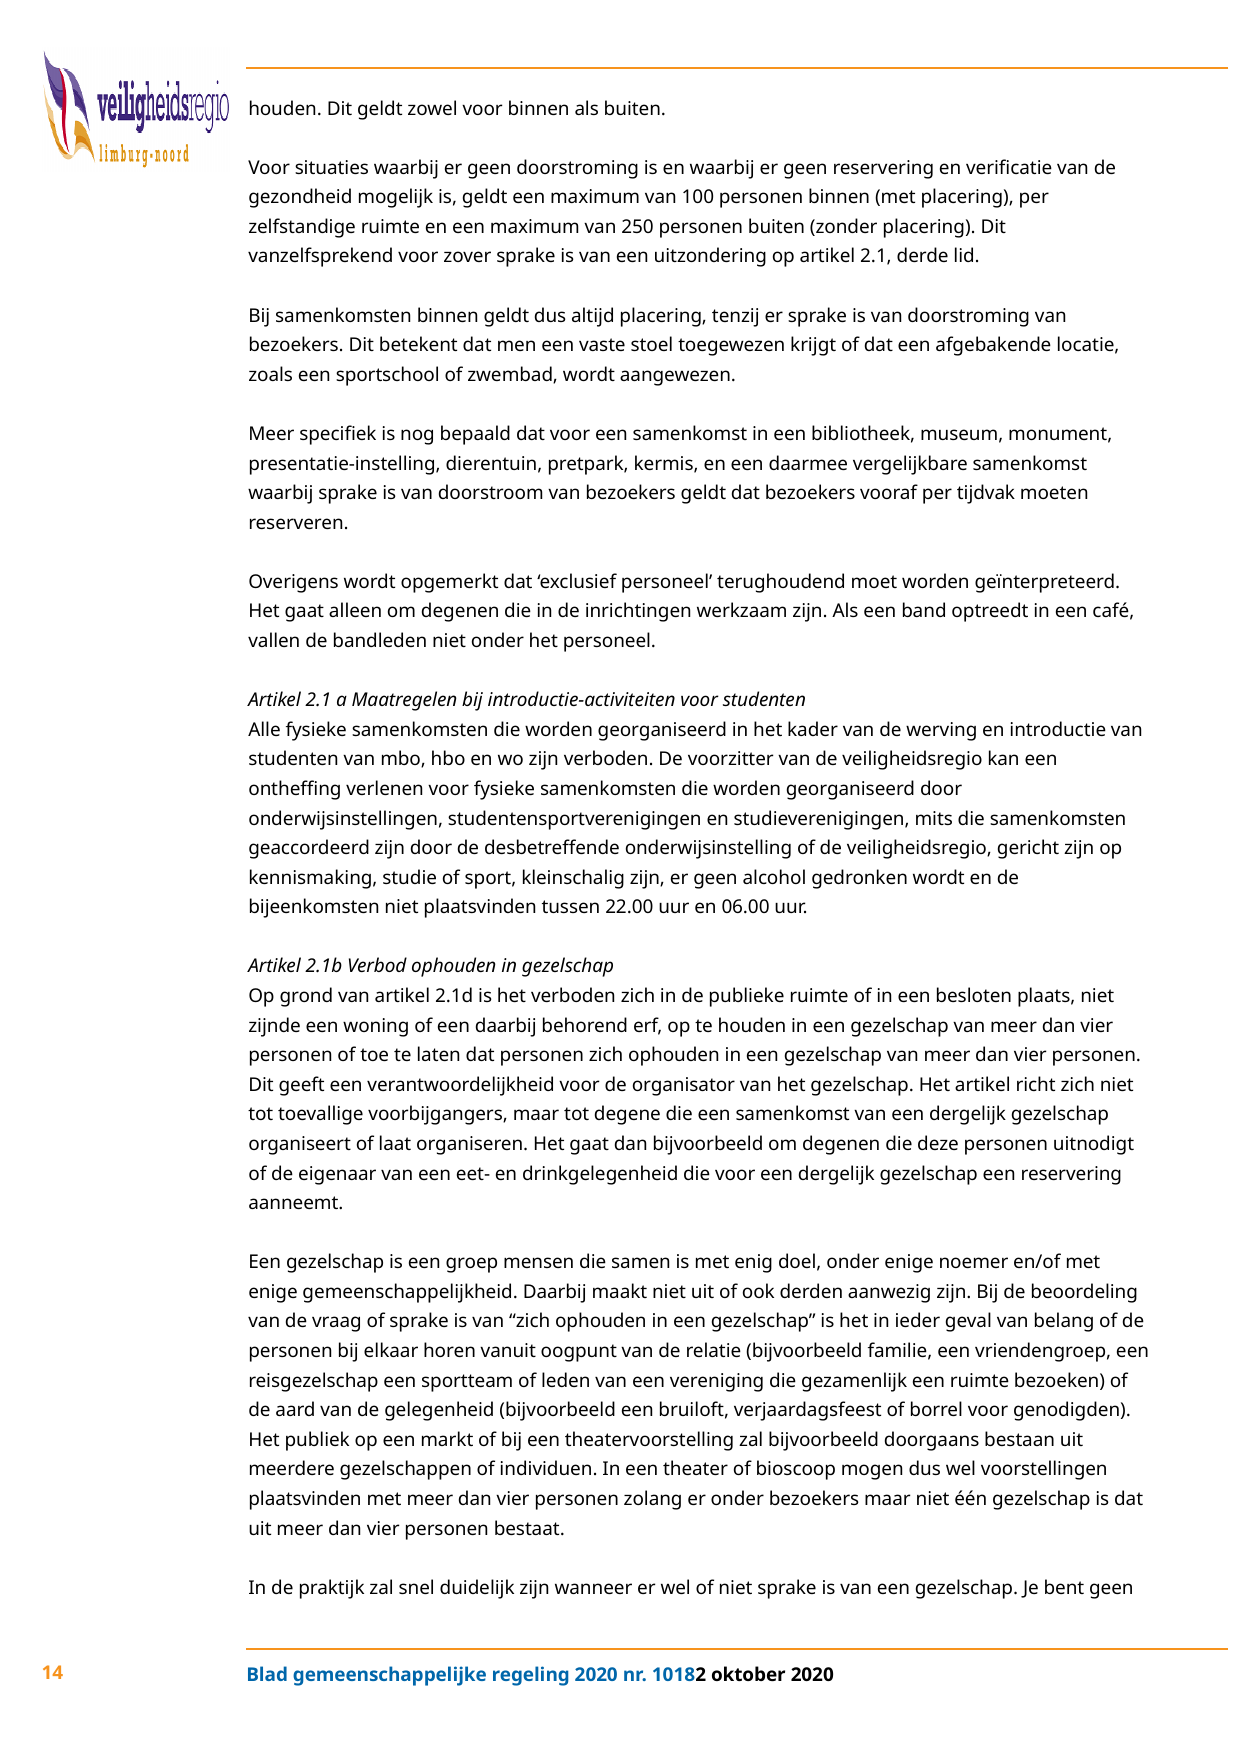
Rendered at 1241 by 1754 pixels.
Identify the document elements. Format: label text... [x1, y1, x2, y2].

text Op grond van artikel 2.1d is het verboden zich in de publieke ruimte of in een besloten plaats, niet zijnde een woning of een daarbij behorend erf, op te houden in een gezelschap van meer dan vier personen of toe te laten dat personen zich ophouden in een gezelschap van meer dan vier personen. Dit geeft een verantwoordelijkheid voor de organisator van het gezelschap. Het artikel richt zich niet tot toevallige voorbijgangers, maar tot degene die een samenkomst van een dergelijk gezelschap organiseert of laat organiseren. Het gaat dan bijvoorbeeld om degenen die deze personen uitnodigt of de eigenaar van een eet- en drinkgelegenheid die voor een dergelijk gezelschap een reservering aanneemt. [248, 982, 1152, 1215]
text Alle fysieke samenkomsten die worden georganiseerd in het kader van de werving en introductie van studenten van mbo, hbo en wo zijn verboden. De voorzitter van de veiligheidsregio kan een ontheffing verlenen voor fysieke samenkomsten die worden georganiseerd door onderwijsinstellingen, studentensportverenigingen en studieverenigingen, mits die samenkomsten geaccordeerd zijn door de desbetreffende onderwijsinstelling of de veiligheidsregio, gericht zijn op kennismaking, studie of sport, kleinschalig zijn, er geen alcohol gedronken wordt en de bijeenkomsten niet plaatsvinden tussen 22.00 uur en 06.00 uur. [248, 716, 1152, 919]
text Artikel 2.1 a Maatregelen bij introductie-activiteiten voor studenten [248, 686, 1152, 712]
text Overigens wordt opgemerkt dat ‘exclusief personeel’ terughoudend moet worden geïnterpreteerd. Het gaat alleen om degenen die in de inrichtingen werkzaam zijn. Als een band optreedt in een café, vallen de bandleden niet onder het personeel. [248, 568, 1152, 653]
text Voor situaties waarbij er geen doorstroming is en waarbij er geen reservering en verificatie van de gezondheid mogelijk is, geldt een maximum van 100 personen binnen (met placering), per zelfstandige ruimte en een maximum van 250 personen buiten (zonder placering). Dit vanzelfsprekend voor zover sprake is van een uitzondering op artikel 2.1, derde lid. [248, 154, 1152, 268]
text Een gezelschap is een groep mensen die samen is met enig doel, onder enige noemer en/of met enige gemeenschappelijkheid. Daarbij maakt niet uit of ook derden aanwezig zijn. Bij de beoordeling van de vraag of sprake is van “zich ophouden in een gezelschap” is het in ieder geval van belang of de personen bij elkaar horen vanuit oogpunt van de relatie (bijvoorbeeld familie, een vriendengroep, een reisgezelschap een sportteam of leden van een vereniging die gezamenlijk een ruimte bezoeken) of de aard van de gelegenheid (bijvoorbeeld een bruiloft, verjaardagsfeest of borrel voor genodigden). Het publiek op een markt of bij een theatervoorstelling zal bijvoorbeeld doorgaans bestaan uit meerdere gezelschappen of individuen. In een theater of bioscoop mogen dus wel voorstellingen plaatsvinden met meer dan vier personen zolang er onder bezoekers maar niet één gezelschap is dat uit meer dan vier personen bestaat. [248, 1248, 1152, 1541]
picture [41, 47, 231, 172]
text Meer specifiek is nog bepaald dat voor een samenkomst in een bibliotheek, museum, monument, presentatie-instelling, dierentuin, pretpark, kermis, en een daarmee vergelijkbare samenkomst waarbij sprake is van doorstroom van bezoekers geldt dat bezoekers vooraf per tijdvak moeten reserveren. [248, 420, 1152, 535]
text Artikel 2.1b Verbod ophouden in gezelschap [248, 953, 1152, 978]
text In de praktijk zal snel duidelijk zijn wanneer er wel of niet sprake is van een gezelschap. Je bent geen [248, 1574, 1152, 1600]
text Bij samenkomsten binnen geldt dus altijd placering, tenzij er sprake is van doorstroming van bezoekers. Dit betekent dat men een vaste stoel toegewezen krijgt of dat een afgebakende locatie, zoals een sportschool of zwembad, wordt aangewezen. [248, 302, 1152, 387]
text houden. Dit geldt zowel voor binnen als buiten. [248, 95, 1152, 121]
